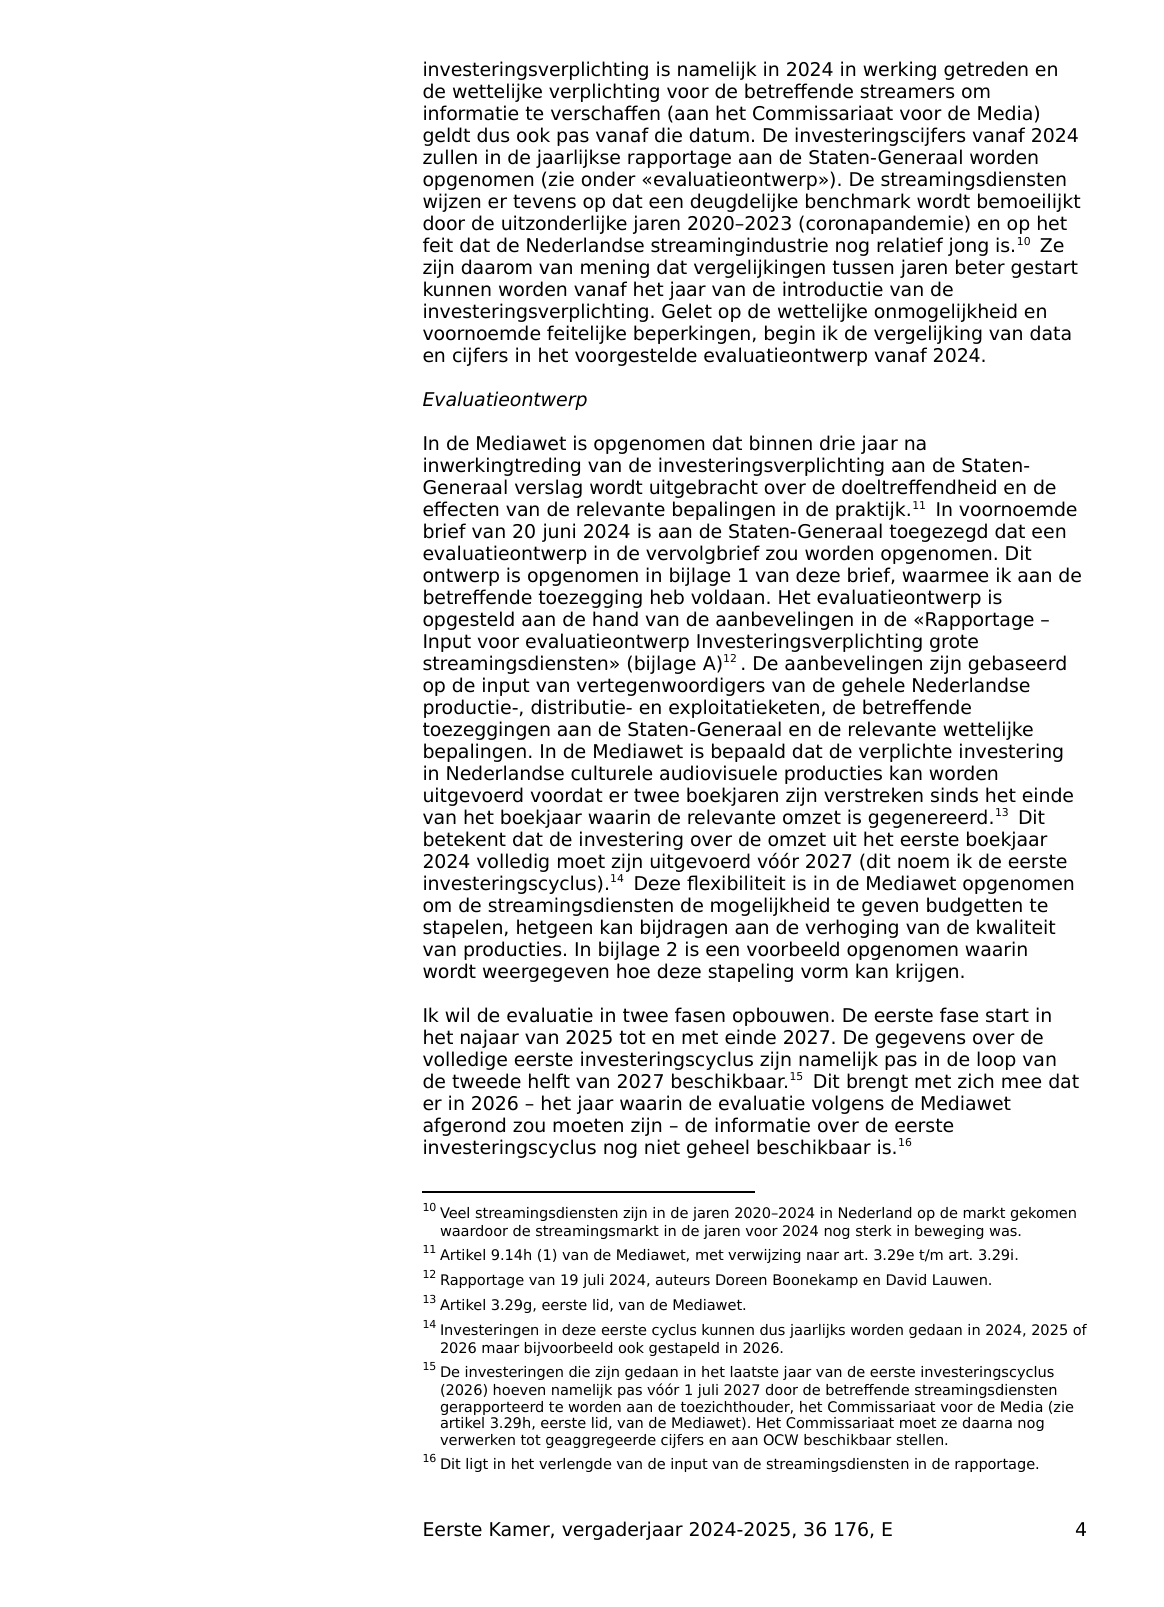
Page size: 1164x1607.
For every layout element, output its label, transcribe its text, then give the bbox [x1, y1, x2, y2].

text Rapportage van 19 juli 2024, auteurs Doreen Boonekamp en David Lauwen. [422, 1268, 1087, 1290]
text investeringsverplichting is namelijk in 2024 in werking getreden en de wettelijke verplichting voor de betreffende streamers om informatie te verschaffen (aan het Commissariaat voor de Media) geldt dus ook pas vanaf die datum. De investeringscijfers vanaf 2024 zullen in de jaarlijkse rapportage aan de Staten-Generaal worden opgenomen (zie onder «evaluatieontwerp»). De streamingsdiensten wijzen er tevens op dat een deugdelijke benchmark wordt bemoeilijkt door de uitzonderlijke jaren 2020–2023 (coronapandemie) en op het feit dat de Nederlandse streamingindustrie nog relatief jong is. Ze zijn daarom van mening dat vergelijkingen tussen jaren beter gestart kunnen worden vanaf het jaar van de introductie van de investeringsverplichting. Gelet op de wettelijke onmogelijkheid en voornoemde feitelijke beperkingen, begin ik de vergelijking van data en cijfers in het voorgestelde evaluatieontwerp vanaf 2024. [422, 59, 1087, 367]
text Ik wil de evaluatie in twee fasen opbouwen. De eerste fase start in het najaar van 2025 tot en met einde 2027. De gegevens over de volledige eerste investeringscyclus zijn namelijk pas in de loop van de tweede helft van 2027 beschikbaar. Dit brengt met zich mee dat er in 2026 – het jaar waarin de evaluatie volgens de Mediawet afgerond zou moeten zijn – de informatie over de eerste investeringscyclus nog niet geheel beschikbaar is. [422, 1005, 1087, 1159]
text Veel streamingsdiensten zijn in de jaren 2020–2024 in Nederland op de markt gekomen waardoor de streamingsmarkt in de jaren voor 2024 nog sterk in beweging was. [422, 1201, 1087, 1240]
subtitle Evaluatieontwerp [422, 389, 1087, 411]
text Investeringen in deze eerste cyclus kunnen dus jaarlijks worden gedaan in 2024, 2025 of 2026 maar bijvoorbeeld ook gestapeld in 2026. [422, 1318, 1087, 1357]
text Dit ligt in het verlengde van de input van de streamingsdiensten in de rapportage. [422, 1452, 1087, 1474]
text De investeringen die zijn gedaan in het laatste jaar van de eerste investeringscyclus (2026) hoeven namelijk pas vóór 1 juli 2027 door de betreffende streamingsdiensten gerapporteerd te worden aan de toezichthouder, het Commissariaat voor de Media (zie artikel 3.29h, eerste lid, van de Mediawet). Het Commissariaat moet ze daarna nog verwerken tot geaggregeerde cijfers en aan OCW beschikbaar stellen. [422, 1360, 1087, 1449]
text Artikel 3.29g, eerste lid, van de Mediawet. [422, 1293, 1087, 1315]
text In de Mediawet is opgenomen dat binnen drie jaar na inwerkingtreding van de investeringsverplichting aan de Staten-Generaal verslag wordt uitgebracht over de doeltreﬀendheid en de eﬀecten van de relevante bepalingen in de praktijk. In voornoemde brief van 20 juni 2024 is aan de Staten-Generaal toegezegd dat een evaluatieontwerp in de vervolgbrief zou worden opgenomen. Dit ontwerp is opgenomen in bijlage 1 van deze brief, waarmee ik aan de betreffende toezegging heb voldaan. Het evaluatieontwerp is opgesteld aan de hand van de aanbevelingen in de «Rapportage – Input voor evaluatieontwerp Investeringsverplichting grote streamingsdiensten» (bijlage A). De aanbevelingen zijn gebaseerd op de input van vertegenwoordigers van de gehele Nederlandse productie-, distributie- en exploitatieketen, de betreffende toezeggingen aan de Staten-Generaal en de relevante wettelijke bepalingen. In de Mediawet is bepaald dat de verplichte investering in Nederlandse culturele audiovisuele producties kan worden uitgevoerd voordat er twee boekjaren zijn verstreken sinds het einde van het boekjaar waarin de relevante omzet is gegenereerd. Dit betekent dat de investering over de omzet uit het eerste boekjaar 2024 volledig moet zijn uitgevoerd vóór 2027 (dit noem ik de eerste investeringscyclus). Deze flexibiliteit is in de Mediawet opgenomen om de streamingsdiensten de mogelijkheid te geven budgetten te stapelen, hetgeen kan bijdragen aan de verhoging van de kwaliteit van producties. In bijlage 2 is een voorbeeld opgenomen waarin wordt weergegeven hoe deze stapeling vorm kan krijgen. [422, 433, 1087, 983]
text Artikel 9.14h (1) van de Mediawet, met verwijzing naar art. 3.29e t/m art. 3.29i. [422, 1243, 1087, 1265]
